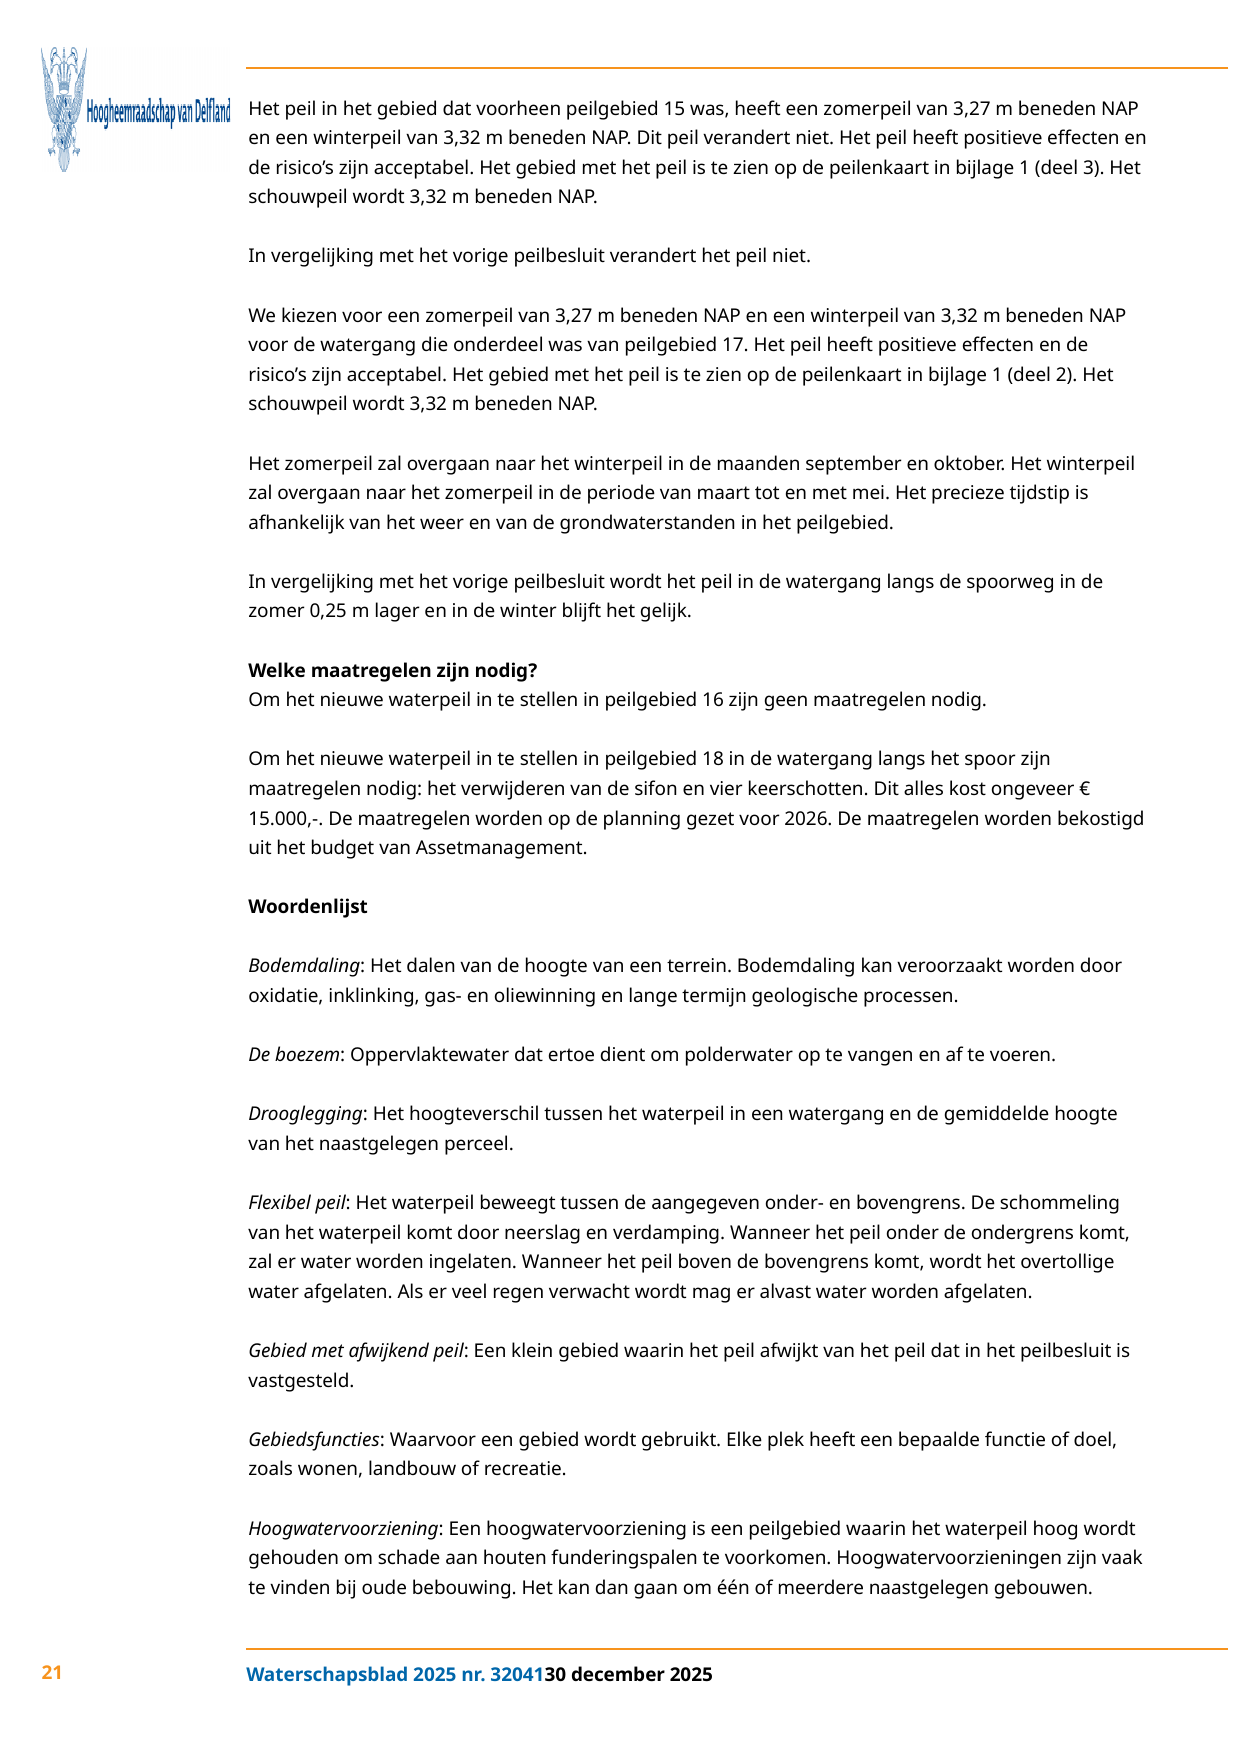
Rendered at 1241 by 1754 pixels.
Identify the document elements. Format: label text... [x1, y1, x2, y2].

text Gebied met afwijkend peil: Een klein gebied waarin het peil afwijkt van het peil dat in het peilbesluit is vastgesteld. [248, 1337, 1152, 1393]
text Drooglegging: Het hoogteverschil tussen het waterpeil in een watergang en de gemiddelde hoogte van het naastgelegen perceel. [248, 1101, 1152, 1156]
text We kiezen voor een zomerpeil van 3,27 m beneden NAP en een winterpeil van 3,32 m beneden NAP voor de watergang die onderdeel was van peilgebied 17. Het peil heeft positieve effecten en de risico’s zijn acceptabel. Het gebied met het peil is te zien op de peilenkaart in bijlage 1 (deel 2). Het schouwpeil wordt 3,32 m beneden NAP. [248, 302, 1152, 416]
text Gebiedsfuncties: Waarvoor een gebied wordt gebruikt. Elke plek heeft een bepaalde functie of doel, zoals wonen, landbouw of recreatie. [248, 1426, 1152, 1481]
text Welke maatregelen zijn nodig? [248, 657, 1152, 683]
text In vergelijking met het vorige peilbesluit wordt het peil in de watergang langs de spoorweg in de zomer 0,25 m lager en in de winter blijft het gelijk. [248, 568, 1152, 623]
text Om het nieuwe waterpeil in te stellen in peilgebied 18 in de watergang langs het spoor zijn maatregelen nodig: het verwijderen van de sifon en vier keerschotten. Dit alles kost ongeveer € 15.000,-. De maatregelen worden op de planning gezet voor 2026. De maatregelen worden bekostigd uit het budget van Assetmanagement. [248, 746, 1152, 860]
text De boezem: Oppervlaktewater dat ertoe dient om polderwater op te vangen en af te voeren. [248, 1041, 1152, 1067]
text Hoogwatervoorziening: Een hoogwatervoorziening is een peilgebied waarin het waterpeil hoog wordt gehouden om schade aan houten funderingspalen te voorkomen. Hoogwatervoorzieningen zijn vaak te vinden bij oude bebouwing. Het kan dan gaan om één of meerdere naastgelegen gebouwen. [248, 1515, 1152, 1600]
picture [41, 47, 231, 172]
text Bodemdaling: Het dalen van de hoogte van een terrein. Bodemdaling kan veroorzaakt worden door oxidatie, inklinking, gas- en oliewinning en lange termijn geologische processen. [248, 953, 1152, 1008]
text Om het nieuwe waterpeil in te stellen in peilgebied 16 zijn geen maatregelen nodig. [248, 686, 1152, 712]
text Woordenlijst [248, 893, 1152, 919]
text In vergelijking met het vorige peilbesluit verandert het peil niet. [248, 243, 1152, 268]
text Het peil in het gebied dat voorheen peilgebied 15 was, heeft een zomerpeil van 3,27 m beneden NAP en een winterpeil van 3,32 m beneden NAP. Dit peil verandert niet. Het peil heeft positieve effecten en de risico’s zijn acceptabel. Het gebied met het peil is te zien op de peilenkaart in bijlage 1 (deel 3). Het schouwpeil wordt 3,32 m beneden NAP. [248, 95, 1152, 209]
text Flexibel peil: Het waterpeil beweegt tussen de aangegeven onder- en bovengrens. De schommeling van het waterpeil komt door neerslag en verdamping. Wanneer het peil onder de ondergrens komt, zal er water worden ingelaten. Wanneer het peil boven de bovengrens komt, wordt het overtollige water afgelaten. Als er veel regen verwacht wordt mag er alvast water worden afgelaten. [248, 1189, 1152, 1304]
text Het zomerpeil zal overgaan naar het winterpeil in de maanden september en oktober. Het winterpeil zal overgaan naar het zomerpeil in de periode van maart tot en met mei. Het precieze tijdstip is afhankelijk van het weer en van de grondwaterstanden in het peilgebied. [248, 450, 1152, 535]
